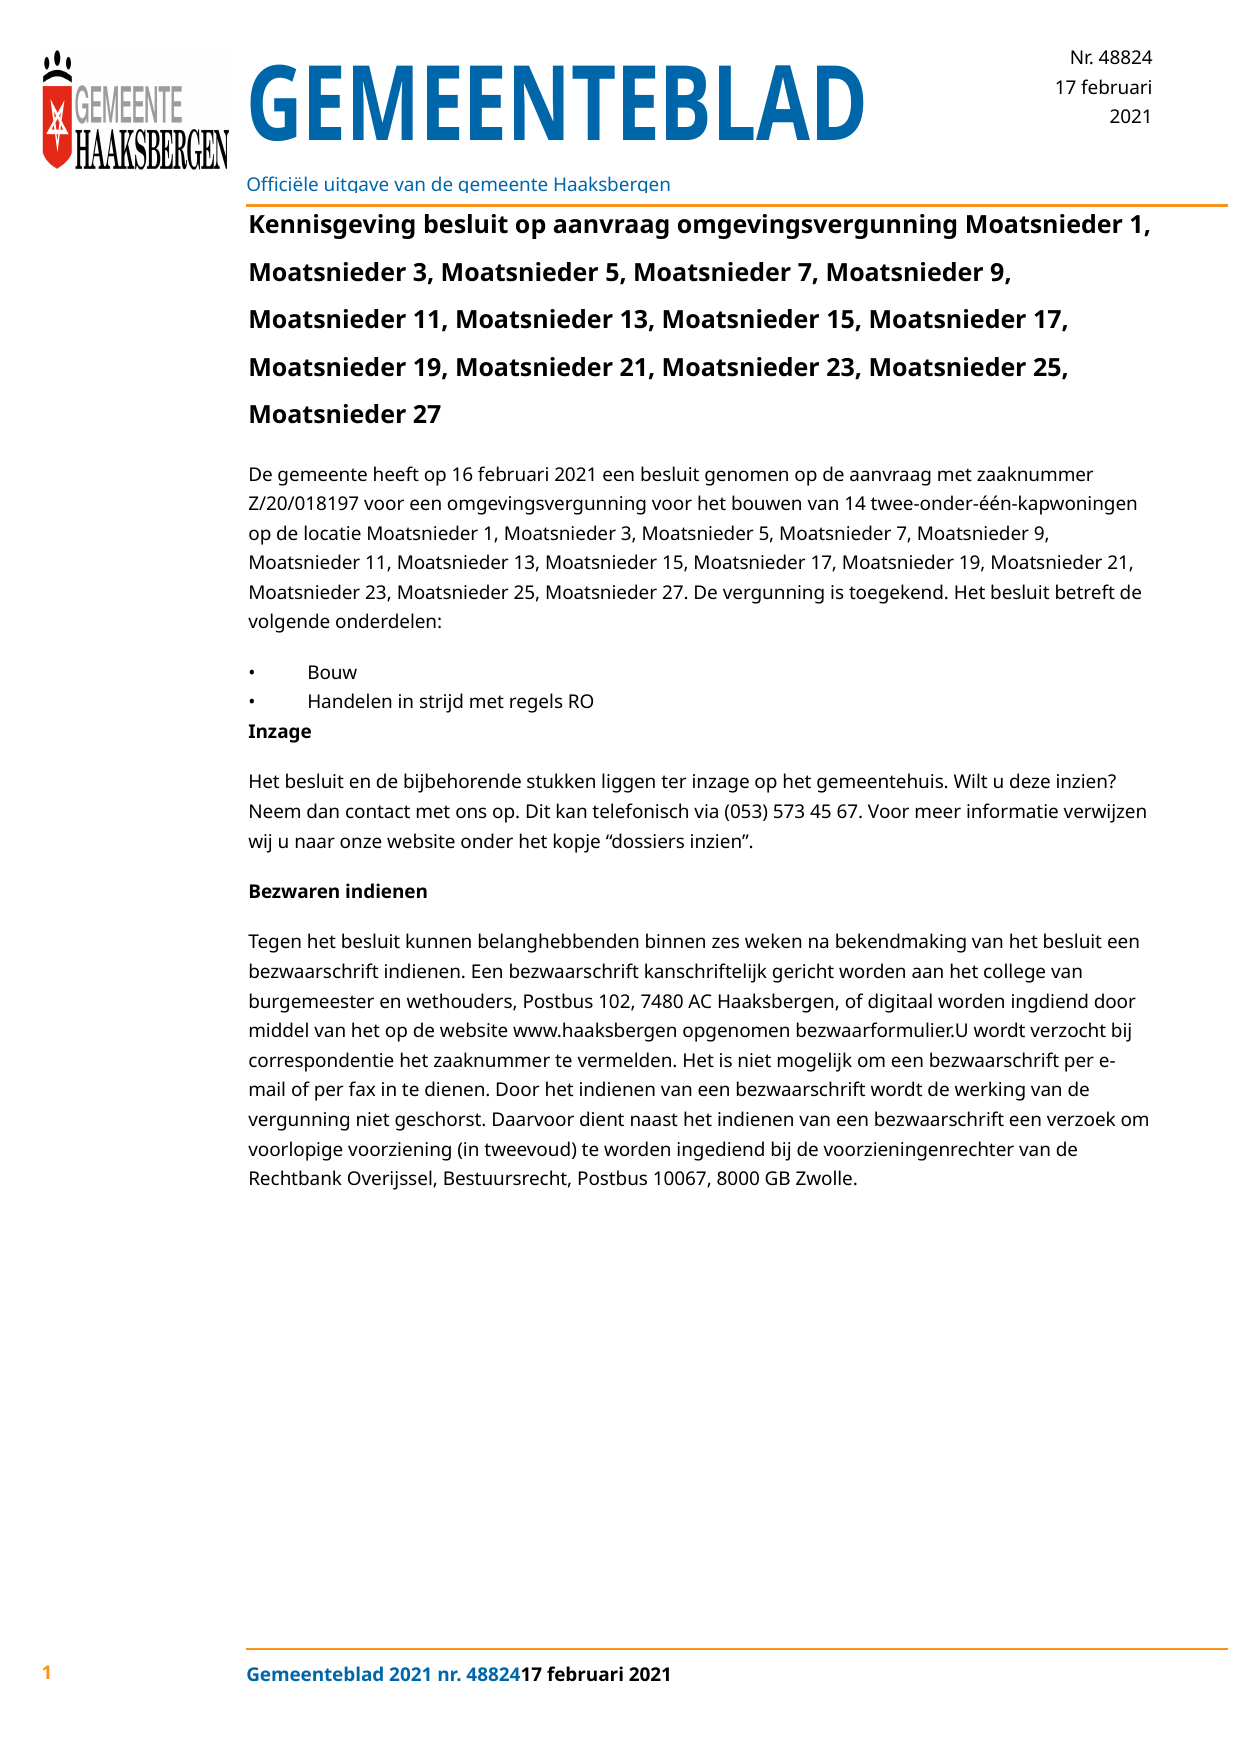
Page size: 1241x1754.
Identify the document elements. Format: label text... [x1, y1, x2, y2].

picture [41, 47, 231, 172]
text Het besluit en de bijbehorende stukken liggen ter inzage op het gemeentehuis. Wilt u deze inzien? Neem dan contact met ons op. Dit kan telefonisch via (053) 573 45 67. Voor meer informatie verwijzen wij u naar onze website onder het kopje “dossiers inzien”. [248, 769, 1152, 853]
list Handelen in strijd met regels RO [248, 689, 1152, 714]
text Inzage [248, 718, 1152, 744]
text Kennisgeving besluit op aanvraag omgevingsvergunning Moatsnieder 1, Moatsnieder 3, Moatsnieder 5, Moatsnieder 7, Moatsnieder 9, Moatsnieder 11, Moatsnieder 13, Moatsnieder 15, Moatsnieder 17, Moatsnieder 19, Moatsnieder 21, Moatsnieder 23, Moatsnieder 25, Moatsnieder 27 [248, 207, 1152, 431]
list Bouw [248, 659, 1152, 685]
text Tegen het besluit kunnen belanghebbenden binnen zes weken na bekendmaking van het besluit een bezwaarschrift indienen. Een bezwaarschrift kanschriftelijk gericht worden aan het college van burgemeester en wethouders, Postbus 102, 7480 AC Haaksbergen, of digitaal worden ingdiend door middel van het op de website www.haaksbergen opgenomen bezwaarformulier.U wordt verzocht bij correspondentie het zaaknummer te vermelden. Het is niet mogelijk om een bezwaarschrift per e-mail of per fax in te dienen. Door het indienen van een bezwaarschrift wordt de werking van de vergunning niet geschorst. Daarvoor dient naast het indienen van een bezwaarschrift een verzoek om voorlopige voorziening (in tweevoud) te worden ingediend bij de voorzieningenrechter van de Rechtbank Overijssel, Bestuursrecht, Postbus 10067, 8000 GB Zwolle. [248, 929, 1152, 1191]
text Bezwaren indienen [248, 878, 1152, 904]
text De gemeente heeft op 16 februari 2021 een besluit genomen op de aanvraag met zaaknummer Z/20/018197 voor een omgevingsvergunning voor het bouwen van 14 twee-onder-één-kapwoningen op de locatie Moatsnieder 1, Moatsnieder 3, Moatsnieder 5, Moatsnieder 7, Moatsnieder 9, Moatsnieder 11, Moatsnieder 13, Moatsnieder 15, Moatsnieder 17, Moatsnieder 19, Moatsnieder 21, Moatsnieder 23, Moatsnieder 25, Moatsnieder 27. De vergunning is toegekend. Het besluit betreft de volgende onderdelen: [248, 461, 1152, 634]
